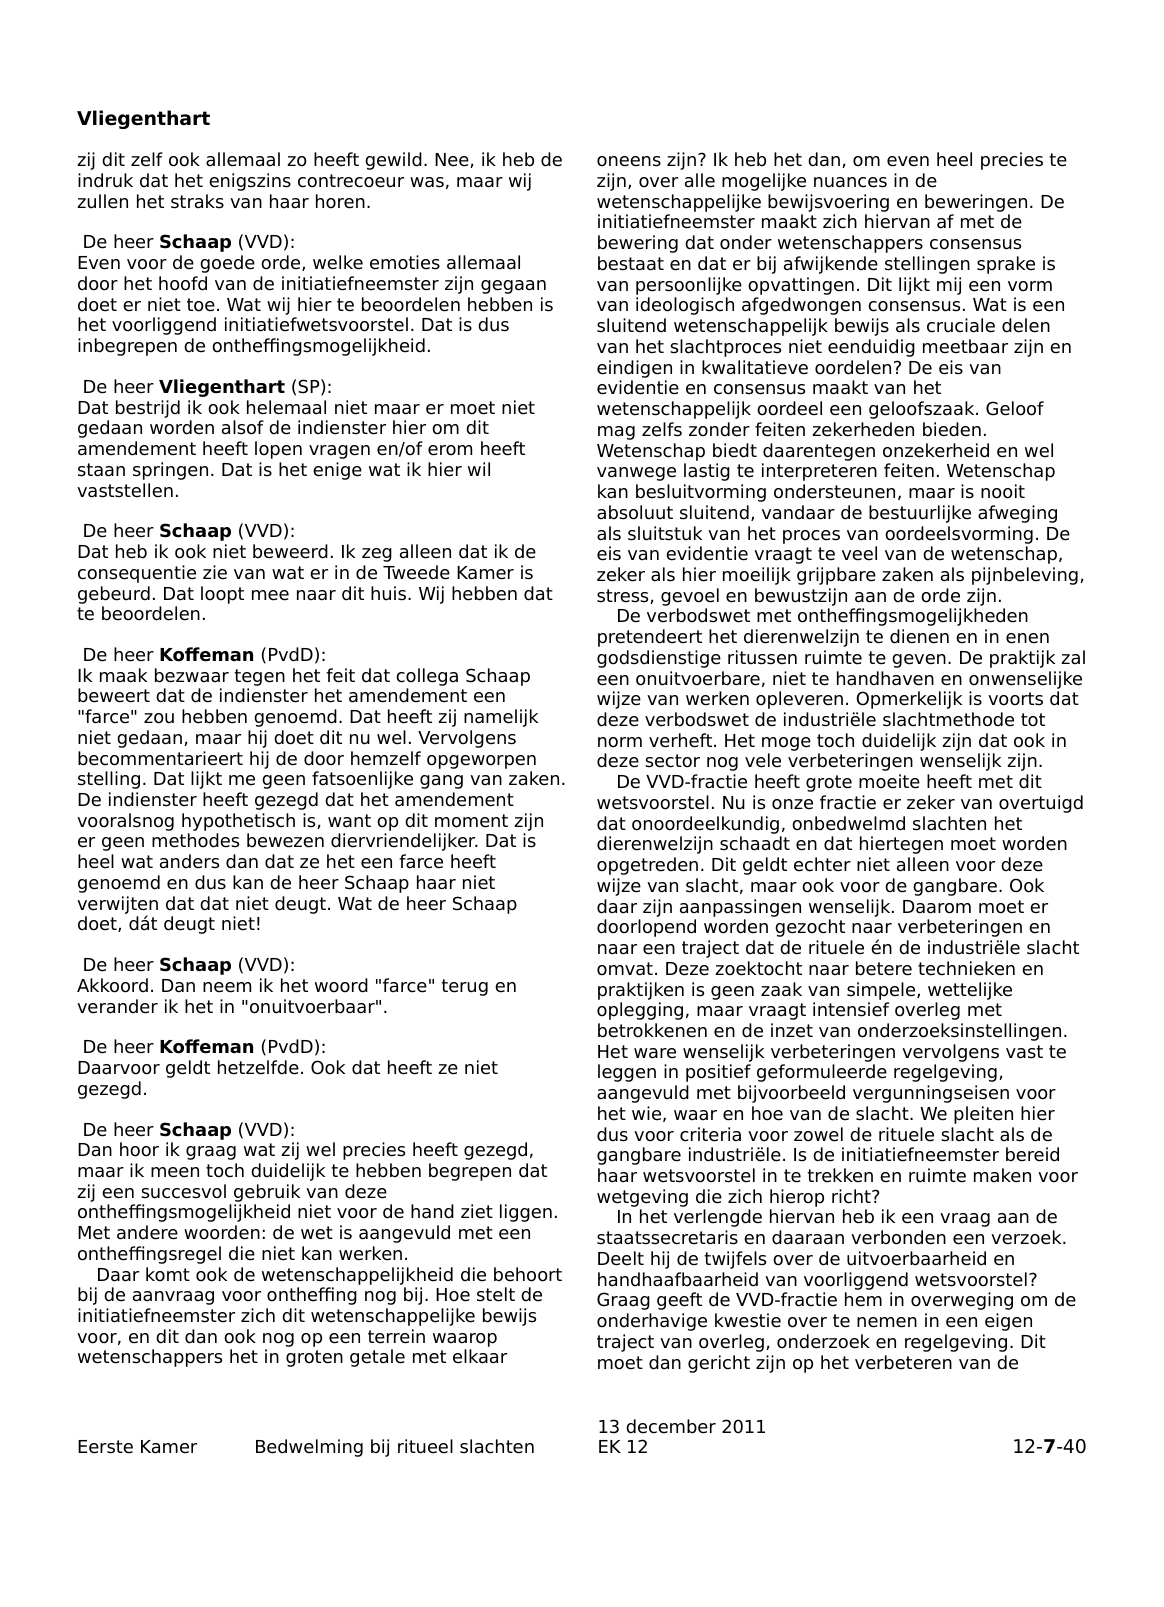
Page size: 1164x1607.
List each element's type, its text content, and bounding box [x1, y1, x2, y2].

text De heer Schaap (VVD): [77, 955, 567, 976]
text Dat bestrijd ik ook helemaal niet maar er moet niet gedaan worden alsof de indienster hier om dit amendement heeft lopen vragen en/of erom heeft staan springen. Dat is het enige wat ik hier wil vaststellen. [77, 397, 567, 501]
text De heer Schaap (VVD): [77, 521, 567, 542]
text De heer Vliegenthart (SP): [77, 377, 567, 397]
text De verbodswet met ontheffingsmogelijkheden pretendeert het dierenwelzijn te dienen en in enen godsdienstige ritussen ruimte te geven. De praktijk zal een onuitvoerbare, niet te handhaven en onwenselijke wijze van werken opleveren. Opmerkelijk is voorts dat deze verbodswet de industriële slachtmethode tot norm verheft. Het moge toch duidelijk zijn dat ook in deze sector nog vele verbeteringen wenselijk zijn. [596, 606, 1087, 772]
text De heer Koffeman (PvdD): [77, 1037, 567, 1058]
text Akkoord. Dan neem ik het woord "farce" terug en verander ik het in "onuitvoerbaar". [77, 976, 567, 1017]
text Dan hoor ik graag wat zij wel precies heeft gezegd, maar ik meen toch duidelijk te hebben begrepen dat zij een succesvol gebruik van deze ontheffingsmogelijkheid niet voor de hand ziet liggen. Met andere woorden: de wet is aangevuld met een ontheffingsregel die niet kan werken. [77, 1140, 567, 1264]
text Daar komt ook de wetenschappelijkheid die behoort bij de aanvraag voor ontheffing nog bij. Hoe stelt de initiatiefneemster zich dit wetenschappelijke bewijs voor, en dit dan ook nog op een terrein waarop wetenschappers het in groten getale met elkaar [77, 1264, 567, 1368]
text oneens zijn? Ik heb het dan, om even heel precies te zijn, over alle mogelijke nuances in de wetenschappelijke bewijsvoering en beweringen. De initiatiefneemster maakt zich hiervan af met de bewering dat onder wetenschappers consensus bestaat en dat er bij afwijkende stellingen sprake is van persoonlijke opvattingen. Dit lijkt mij een vorm van ideologisch afgedwongen consensus. Wat is een sluitend wetenschappelijk bewijs als cruciale delen van het slachtproces niet eenduidig meetbaar zijn en eindigen in kwalitatieve oordelen? De eis van evidentie en consensus maakt van het wetenschappelijk oordeel een geloofszaak. Geloof mag zelfs zonder feiten zekerheden bieden. Wetenschap biedt daarentegen onzekerheid en wel vanwege lastig te interpreteren feiten. Wetenschap kan besluitvorming ondersteunen, maar is nooit absoluut sluitend, vandaar de bestuurlijke afweging als sluitstuk van het proces van oordeelsvorming. De eis van evidentie vraagt te veel van de wetenschap, zeker als hier moeilijk grijpbare zaken als pijnbeleving, stress, gevoel en bewustzijn aan de orde zijn. [596, 150, 1087, 606]
text Even voor de goede orde, welke emoties allemaal door het hoofd van de initiatiefneemster zijn gegaan doet er niet toe. Wat wij hier te beoordelen hebben is het voorliggend initiatiefwetsvoorstel. Dat is dus inbegrepen de ontheffingsmogelijkheid. [77, 253, 567, 357]
text De heer Koffeman (PvdD): [77, 645, 567, 666]
text De heer Schaap (VVD): [77, 1119, 567, 1140]
text zij dit zelf ook allemaal zo heeft gewild. Nee, ik heb de indruk dat het enigszins contrecoeur was, maar wij zullen het straks van haar horen. [77, 150, 567, 212]
text Daarvoor geldt hetzelfde. Ook dat heeft ze niet gezegd. [77, 1058, 567, 1099]
text In het verlengde hiervan heb ik een vraag aan de staatssecretaris en daaraan verbonden een verzoek. Deelt hij de twijfels over de uitvoerbaarheid en handhaafbaarheid van voorliggend wetsvoorstel? Graag geeft de VVD-fractie hem in overweging om de onderhavige kwestie over te nemen in een eigen traject van overleg, onderzoek en regelgeving. Dit moet dan gericht zijn op het verbeteren van de [596, 1207, 1087, 1373]
text Ik maak bezwaar tegen het feit dat collega Schaap beweert dat de indienster het amendement een "farce" zou hebben genoemd. Dat heeft zij namelijk niet gedaan, maar hij doet dit nu wel. Vervolgens becommentarieert hij de door hemzelf opgeworpen stelling. Dat lijkt me geen fatsoenlijke gang van zaken. De indienster heeft gezegd dat het amendement vooralsnog hypothetisch is, want op dit moment zijn er geen methodes bewezen diervriendelijker. Dat is heel wat anders dan dat ze het een farce heeft genoemd en dus kan de heer Schaap haar niet verwijten dat dat niet deugt. Wat de heer Schaap doet, dát deugt niet! [77, 666, 567, 935]
text De VVD-fractie heeft grote moeite heeft met dit wetsvoorstel. Nu is onze fractie er zeker van overtuigd dat onoordeelkundig, onbedwelmd slachten het dierenwelzijn schaadt en dat hiertegen moet worden opgetreden. Dit geldt echter niet alleen voor deze wijze van slacht, maar ook voor de gangbare. Ook daar zijn aanpassingen wenselijk. Daarom moet er doorlopend worden gezocht naar verbeteringen en naar een traject dat de rituele én de industriële slacht omvat. Deze zoektocht naar betere technieken en praktijken is geen zaak van simpele, wettelijke oplegging, maar vraagt intensief overleg met betrokkenen en de inzet van onderzoeksinstellingen. Het ware wenselijk verbeteringen vervolgens vast te leggen in positief geformuleerde regelgeving, aangevuld met bijvoorbeeld vergunningseisen voor het wie, waar en hoe van de slacht. We pleiten hier dus voor criteria voor zowel de rituele slacht als de gangbare industriële. Is de initiatiefneemster bereid haar wetsvoorstel in te trekken en ruimte maken voor wetgeving die zich hierop richt? [596, 772, 1087, 1207]
text De heer Schaap (VVD): [77, 232, 567, 253]
text Dat heb ik ook niet beweerd. Ik zeg alleen dat ik de consequentie zie van wat er in de Tweede Kamer is gebeurd. Dat loopt mee naar dit huis. Wij hebben dat te beoordelen. [77, 542, 567, 625]
